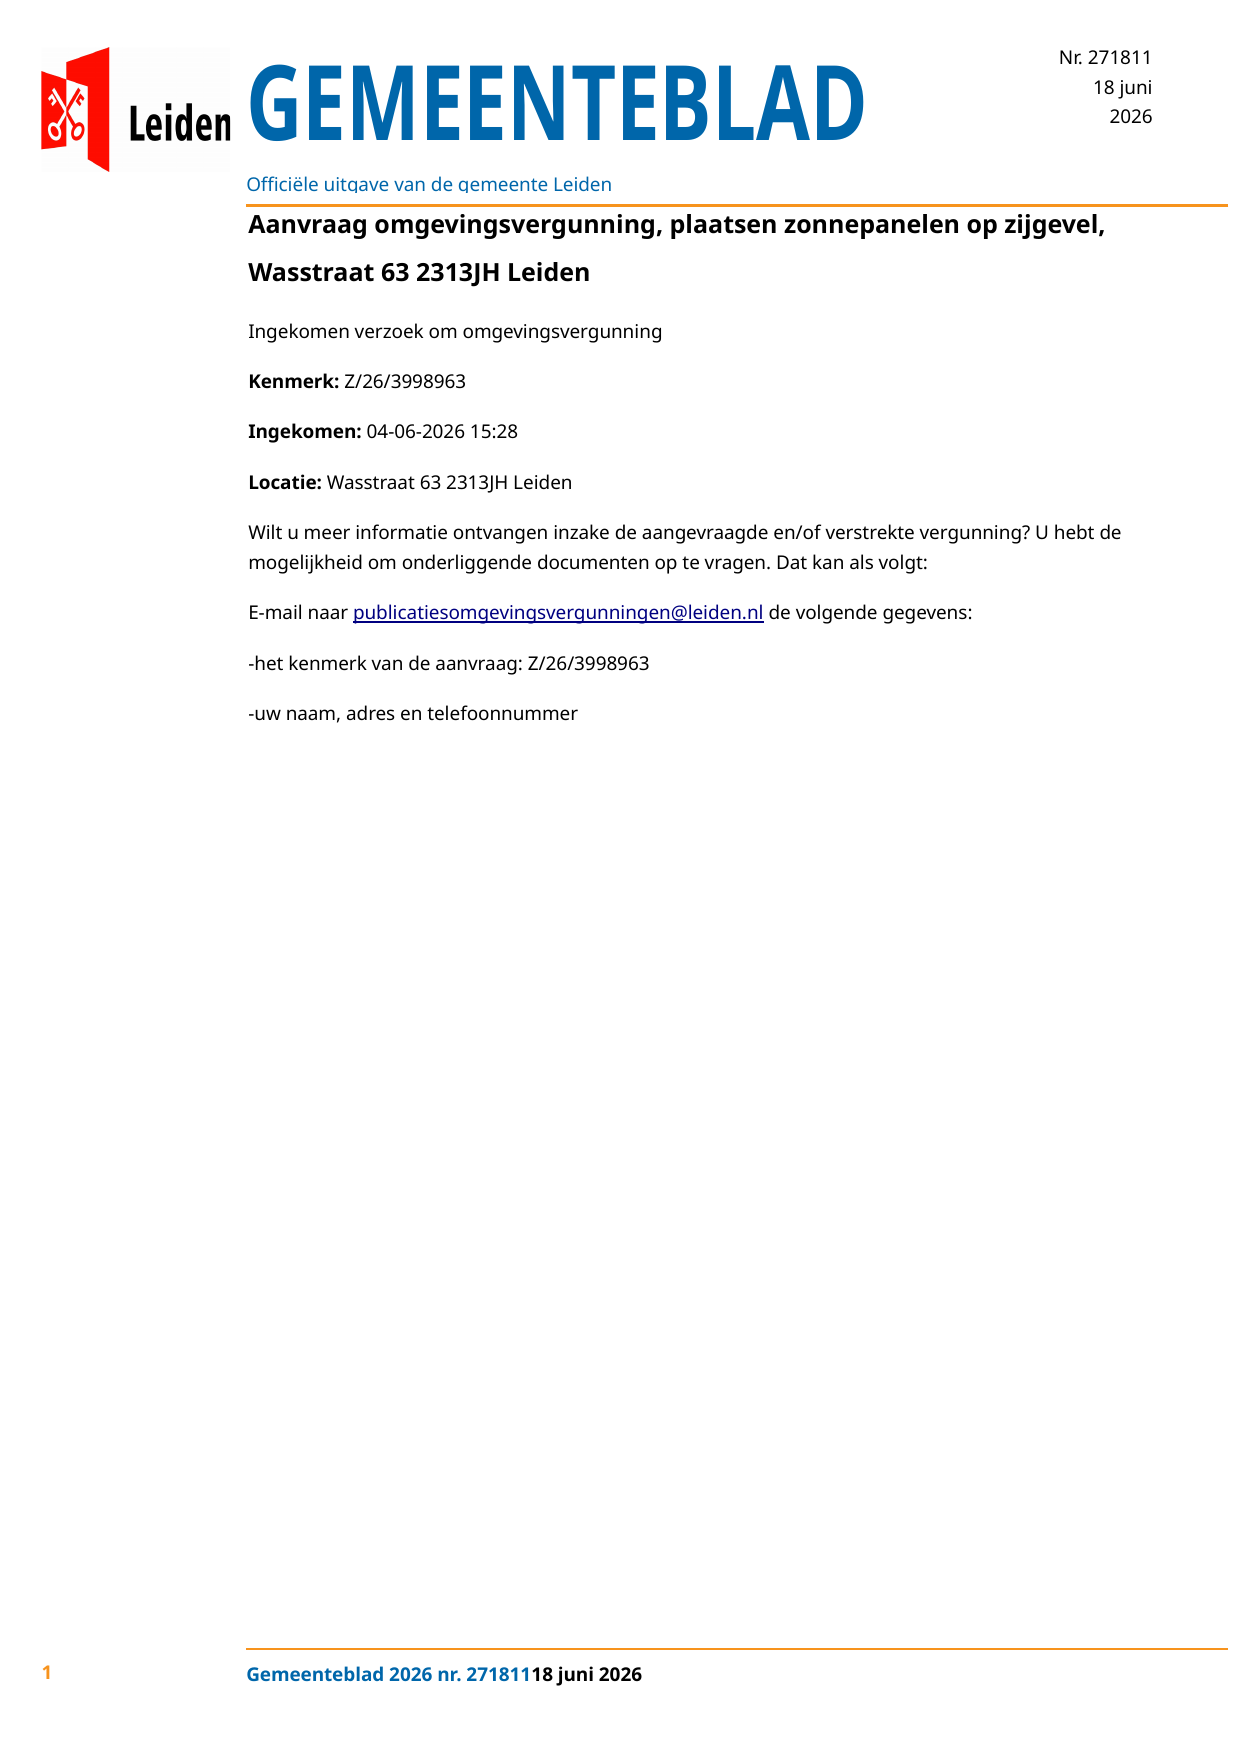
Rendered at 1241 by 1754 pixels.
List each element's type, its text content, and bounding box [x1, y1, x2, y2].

text E-mail naar publicatiesomgevingsvergunningen@leiden.nl de volgende gegevens: [248, 599, 1152, 625]
text Ingekomen verzoek om omgevingsvergunning [248, 318, 1152, 344]
text Ingekomen: 04-06-2026 15:28 [248, 419, 1152, 444]
text Locatie: Wasstraat 63 2313JH Leiden [248, 469, 1152, 495]
text -het kenmerk van de aanvraag: Z/26/3998963 [248, 650, 1152, 676]
text -uw naam, adres en telefoonnummer [248, 700, 1152, 726]
text Kenmerk: Z/26/3998963 [248, 368, 1152, 394]
text Aanvraag omgevingsvergunning, plaatsen zonnepanelen op zijgevel, Wasstraat 63 2313JH Leiden [248, 207, 1152, 288]
text Wilt u meer informatie ontvangen inzake de aangevraagde en/of verstrekte vergunning? U hebt de mogelijkheid om onderliggende documenten op te vragen. Dat kan als volgt: [248, 519, 1152, 575]
picture [41, 47, 231, 172]
